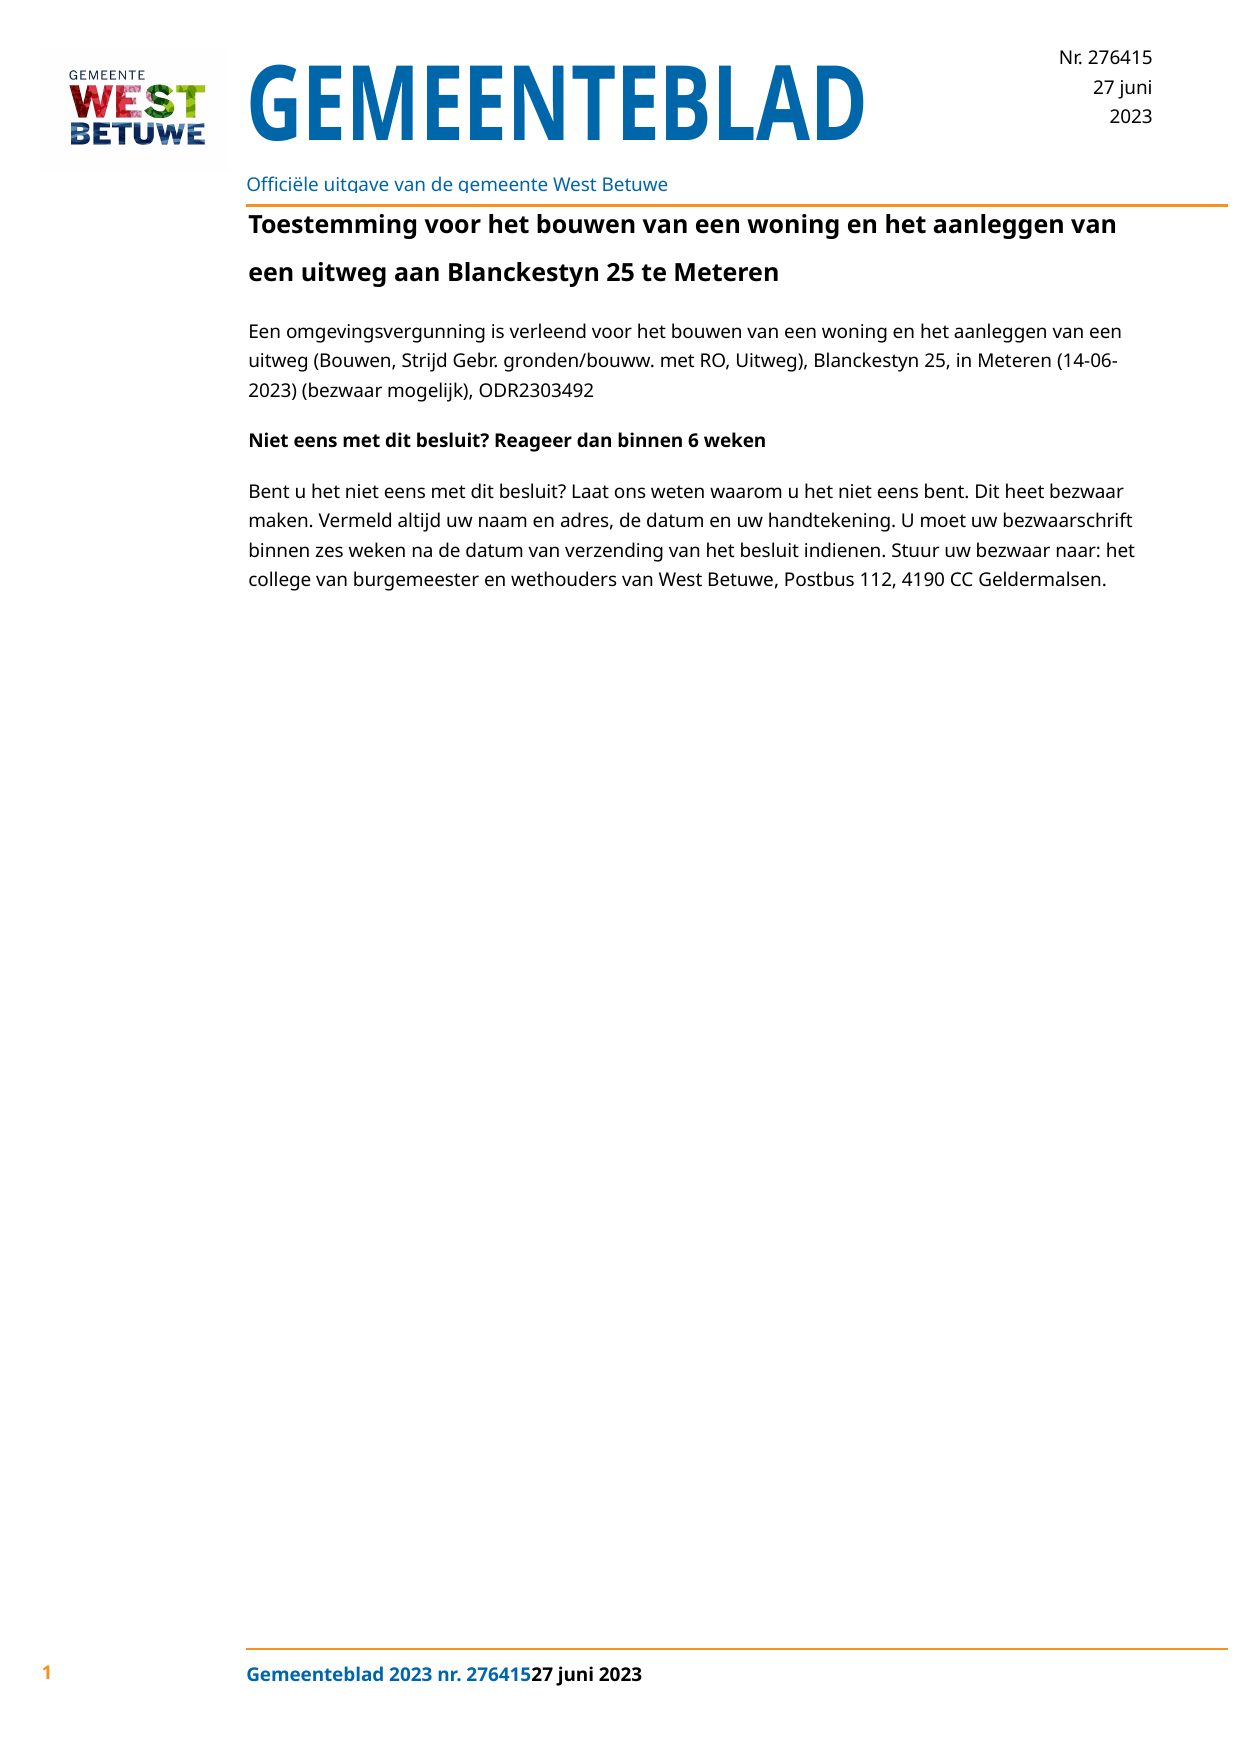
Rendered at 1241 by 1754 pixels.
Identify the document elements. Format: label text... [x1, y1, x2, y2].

text Niet eens met dit besluit? Reageer dan binnen 6 weken [248, 427, 1152, 453]
text Een omgevingsvergunning is verleend voor het bouwen van een woning en het aanleggen van een uitweg (Bouwen, Strijd Gebr. gronden/bouww. met RO, Uitweg), Blanckestyn 25, in Meteren (14-06-2023) (bezwaar mogelijk), ODR2303492 [248, 318, 1152, 403]
text Toestemming voor het bouwen van een woning en het aanleggen van een uitweg aan Blanckestyn 25 te Meteren [248, 207, 1152, 288]
text Bent u het niet eens met dit besluit? Laat ons weten waarom u het niet eens bent. Dit heet bezwaar maken. Vermeld altijd uw naam en adres, de datum en uw handtekening. U moet uw bezwaarschrift binnen zes weken na de datum van verzending van het besluit indienen. Stuur uw bezwaar naar: het college van burgemeester en wethouders van West Betuwe, Postbus 112, 4190 CC Geldermalsen. [248, 478, 1152, 592]
picture [41, 47, 231, 172]
